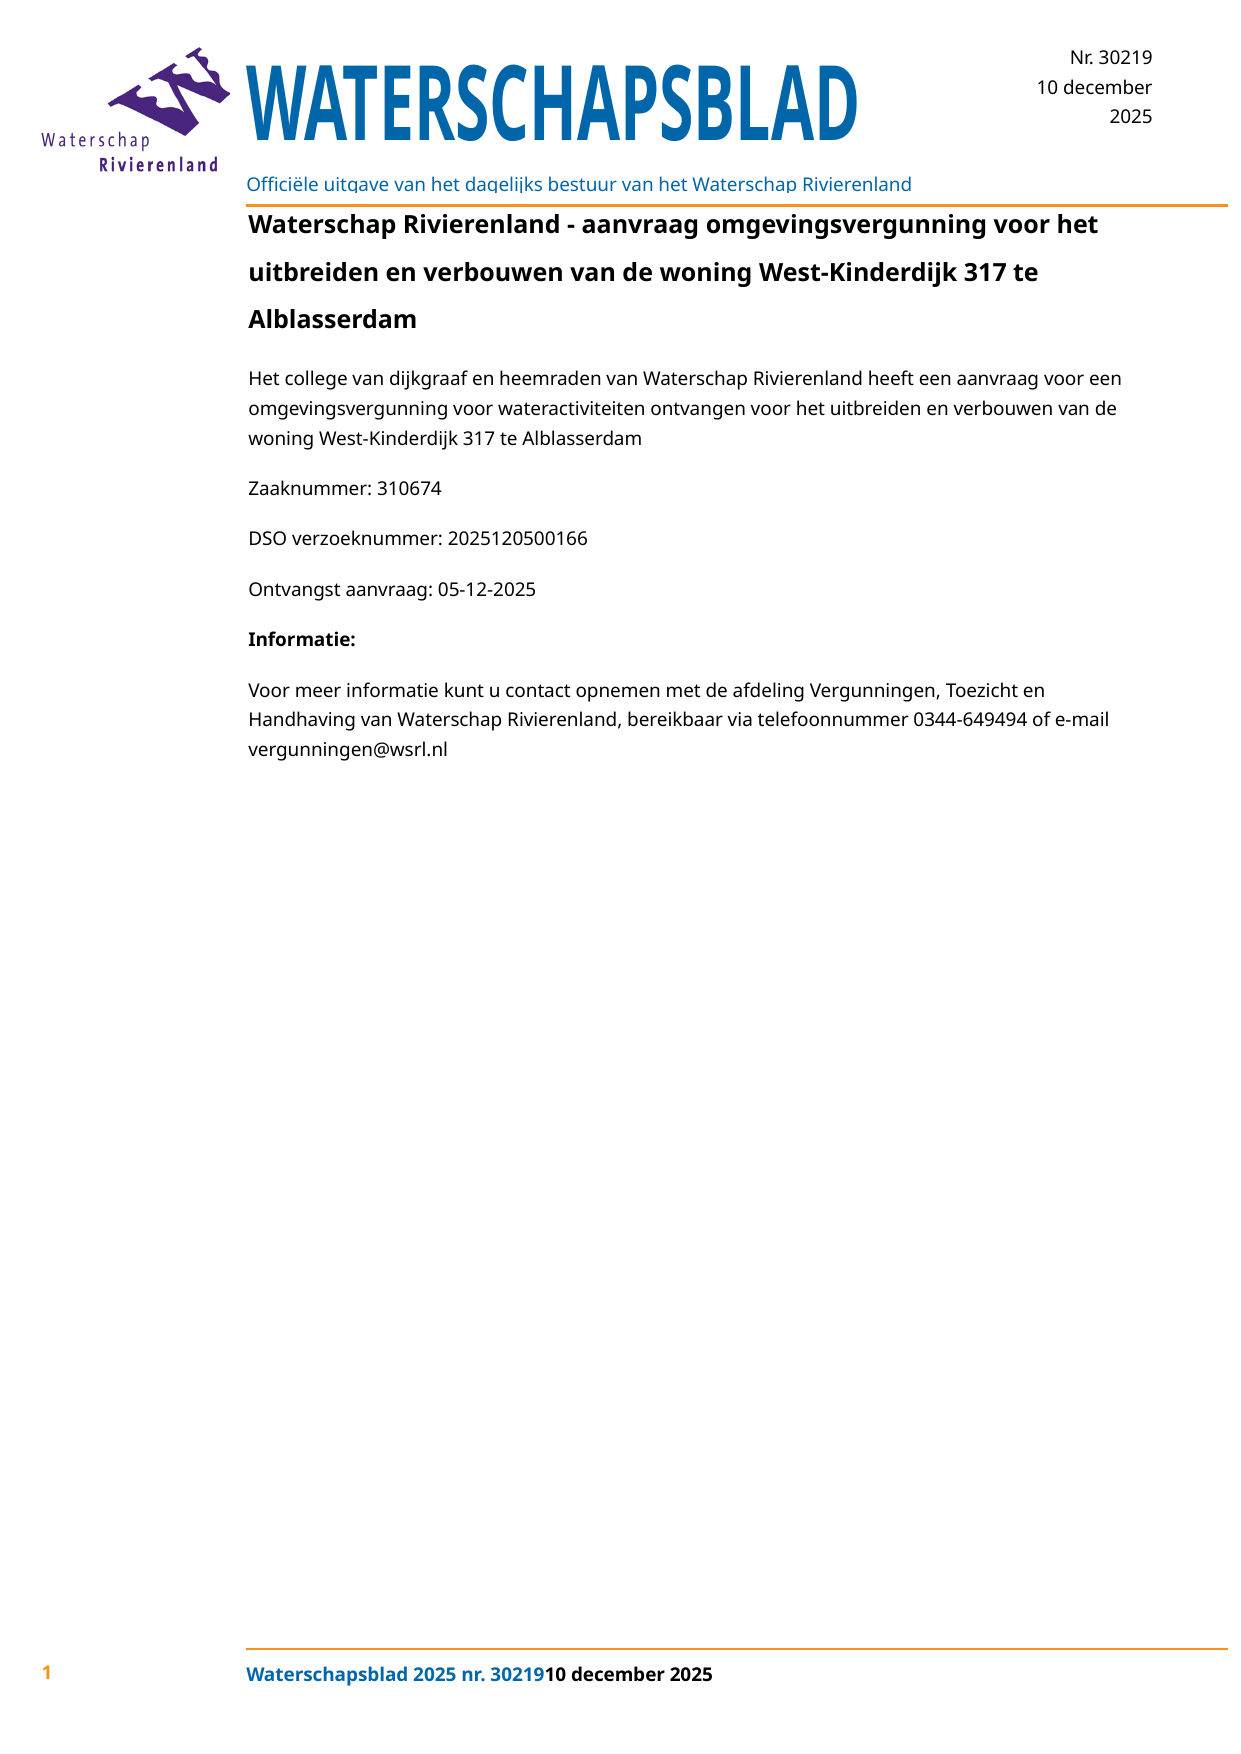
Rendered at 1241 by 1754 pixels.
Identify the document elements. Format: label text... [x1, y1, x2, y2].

text Zaaknummer: 310674 [248, 475, 1152, 501]
text DSO verzoeknummer: 2025120500166 [248, 526, 1152, 551]
text Het college van dijkgraaf en heemraden van Waterschap Rivierenland heeft een aanvraag voor een omgevingsvergunning voor wateractiviteiten ontvangen voor het uitbreiden en verbouwen van de woning West-Kinderdijk 317 te Alblasserdam [248, 366, 1152, 450]
text Voor meer informatie kunt u contact opnemen met de afdeling Vergunningen, Toezicht en Handhaving van Waterschap Rivierenland, bereikbaar via telefoonnummer 0344-649494 of e-mail vergunningen@wsrl.nl [248, 677, 1152, 762]
picture [41, 47, 231, 172]
text Informatie: [248, 626, 1152, 652]
text Ontvangst aanvraag: 05-12-2025 [248, 576, 1152, 602]
text Waterschap Rivierenland - aanvraag omgevingsvergunning voor het uitbreiden en verbouwen van de woning West-Kinderdijk 317 te Alblasserdam [248, 207, 1152, 336]
